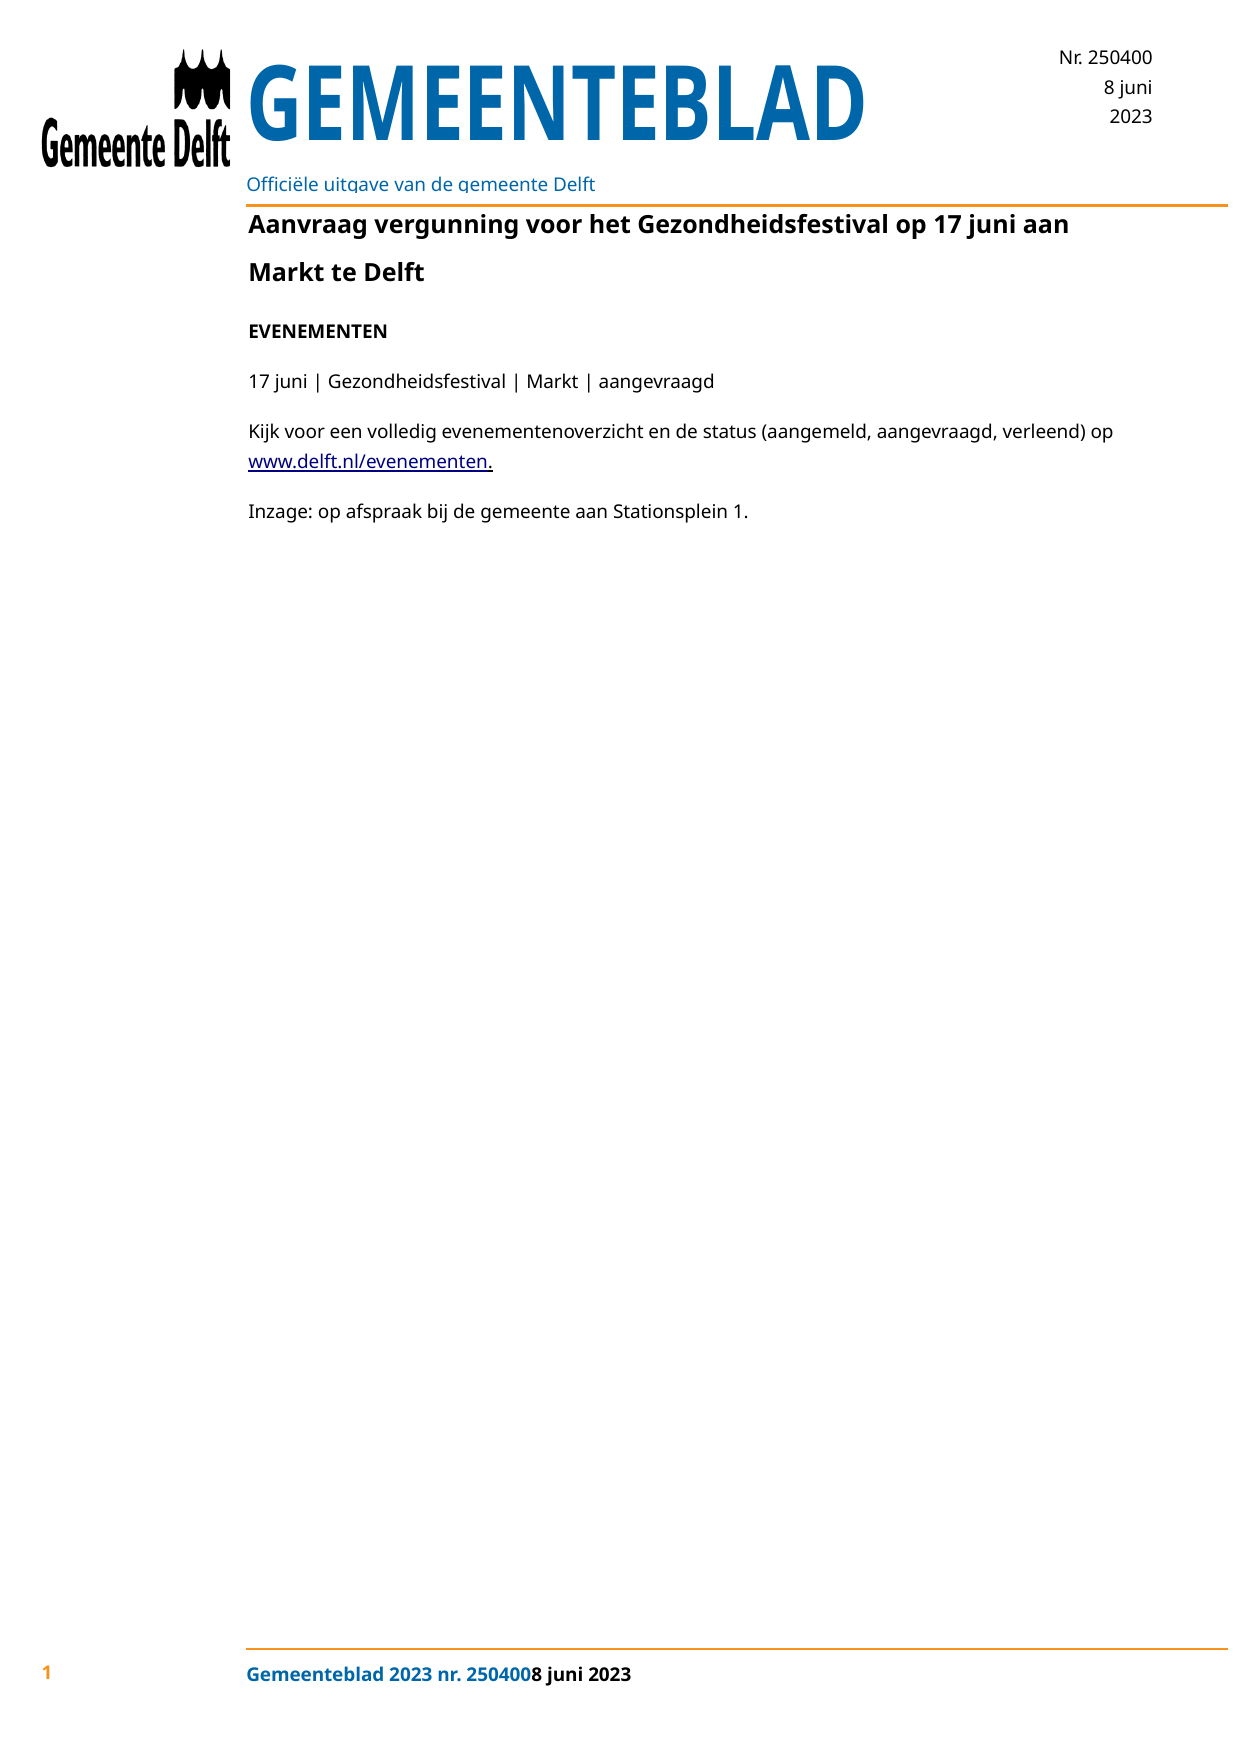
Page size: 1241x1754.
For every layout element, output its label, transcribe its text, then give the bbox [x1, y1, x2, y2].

text Inzage: op afspraak bij de gemeente aan Stationsplein 1. [248, 499, 1152, 524]
text 17 juni | Gezondheidsfestival | Markt | aangevraagd [248, 368, 1152, 394]
text Kijk voor een volledig evenementenoverzicht en de status (aangemeld, aangevraagd, verleend) op www.delft.nl/evenementen. [248, 419, 1152, 474]
text Aanvraag vergunning voor het Gezondheidsfestival op 17 juni aan Markt te Delft [248, 207, 1152, 288]
text EVENEMENTEN [248, 318, 1152, 344]
picture [41, 47, 231, 172]
